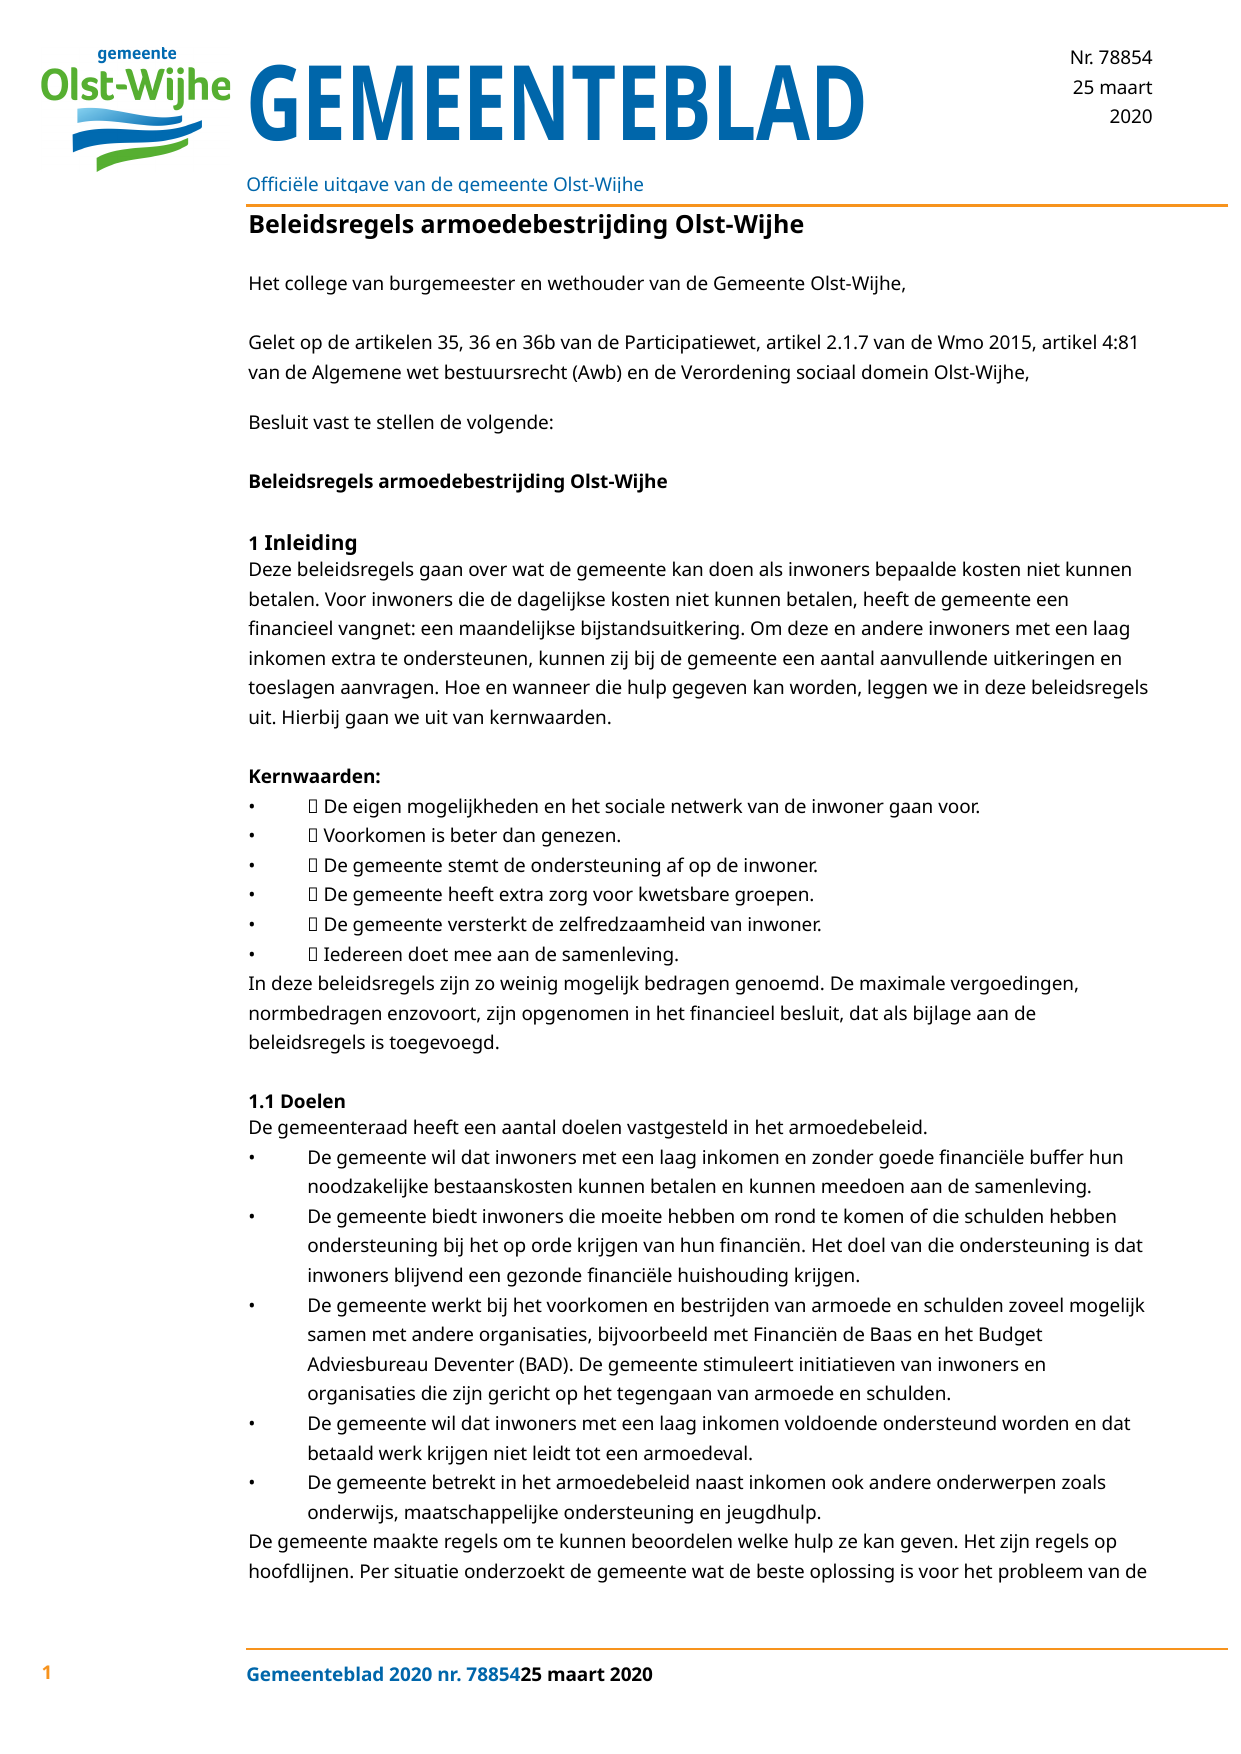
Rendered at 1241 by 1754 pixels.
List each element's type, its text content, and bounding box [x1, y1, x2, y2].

text Gelet op de artikelen 35, 36 en 36b van de Participatiewet, artikel 2.1.7 van de Wmo 2015, artikel 4:81 van de Algemene wet bestuursrecht (Awb) en de Verordening sociaal domein Olst-Wijhe, [248, 329, 1152, 385]
text Beleidsregels armoedebestrijding Olst-Wijhe [248, 207, 1152, 241]
list De gemeente betrekt in het armoedebeleid naast inkomen ook andere onderwerpen zoals onderwijs, maatschappelijke ondersteuning en jeugdhulp. [248, 1469, 1152, 1525]
list De gemeente wil dat inwoners met een laag inkomen en zonder goede financiële buffer hun noodzakelijke bestaanskosten kunnen betalen en kunnen meedoen aan de samenleving. [248, 1144, 1152, 1199]
text Deze beleidsregels gaan over wat de gemeente kan doen als inwoners bepaalde kosten niet kunnen betalen. Voor inwoners die de dagelijkse kosten niet kunnen betalen, heeft de gemeente een financieel vangnet: een maandelijkse bijstandsuitkering. Om deze en andere inwoners met een laag inkomen extra te ondersteunen, kunnen zij bij de gemeente een aantal aanvullende uitkeringen en toeslagen aanvragen. Hoe en wanneer die hulp gegeven kan worden, leggen we in deze beleidsregels uit. Hierbij gaan we uit van kernwaarden. [248, 556, 1152, 730]
text Beleidsregels armoedebestrijding Olst-Wijhe [248, 468, 1152, 494]
text De gemeente maakte regels om te kunnen beoordelen welke hulp ze kan geven. Het zijn regels op hoofdlijnen. Per situatie onderzoekt de gemeente wat de beste oplossing is voor het probleem van de [248, 1528, 1152, 1584]
text 1.1 Doelen [248, 1089, 1152, 1114]
text 1 Inleiding [248, 528, 1152, 556]
list  De gemeente versterkt de zelfredzaamheid van inwoner. [248, 911, 1152, 937]
text Het college van burgemeester en wethouder van de Gemeente Olst-Wijhe, [248, 270, 1152, 296]
list De gemeente biedt inwoners die moeite hebben om rond te komen of die schulden hebben ondersteuning bij het op orde krijgen van hun financiën. Het doel van die ondersteuning is dat inwoners blijvend een gezonde financiële huishouding krijgen. [248, 1203, 1152, 1288]
picture [41, 47, 231, 172]
list De gemeente werkt bij het voorkomen en bestrijden van armoede en schulden zoveel mogelijk samen met andere organisaties, bijvoorbeeld met Financiën de Baas en het Budget Adviesbureau Deventer (BAD). De gemeente stimuleert initiatieven van inwoners en organisaties die zijn gericht op het tegengaan van armoede en schulden. [248, 1292, 1152, 1406]
list De gemeente wil dat inwoners met een laag inkomen voldoende ondersteund worden en dat betaald werk krijgen niet leidt tot een armoedeval. [248, 1410, 1152, 1466]
list  Iedereen doet mee aan de samenleving. [248, 941, 1152, 966]
text In deze beleidsregels zijn zo weinig mogelijk bedragen genoemd. De maximale vergoedingen, normbedragen enzovoort, zijn opgenomen in het financieel besluit, dat als bijlage aan de beleidsregels is toegevoegd. [248, 970, 1152, 1055]
text De gemeenteraad heeft een aantal doelen vastgesteld in het armoedebeleid. [248, 1114, 1152, 1140]
text Besluit vast te stellen de volgende: [248, 409, 1152, 435]
list  De gemeente stemt de ondersteuning af op de inwoner. [248, 852, 1152, 878]
list  De gemeente heeft extra zorg voor kwetsbare groepen. [248, 882, 1152, 907]
list  Voorkomen is beter dan genezen. [248, 822, 1152, 848]
list  De eigen mogelijkheden en het sociale netwerk van de inwoner gaan voor. [248, 793, 1152, 818]
text Kernwaarden: [248, 763, 1152, 789]
